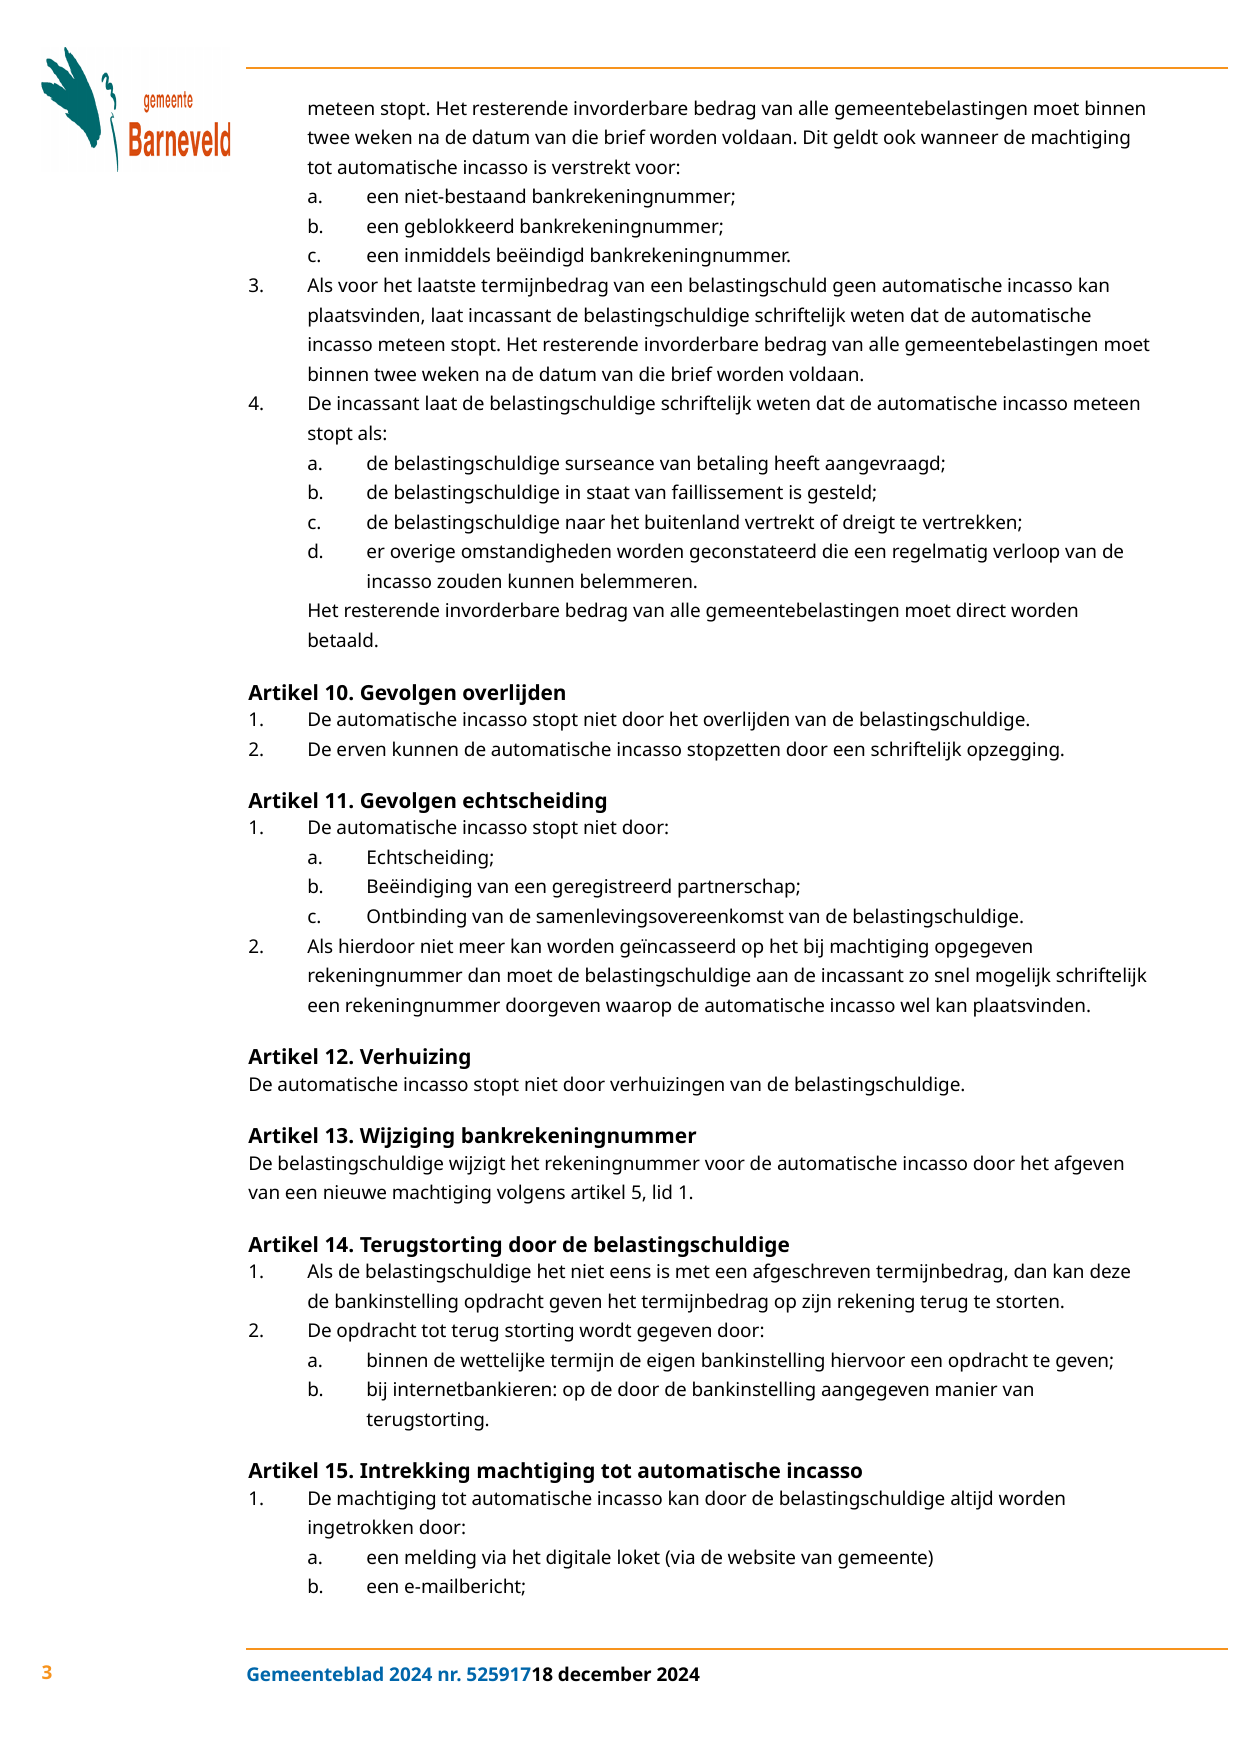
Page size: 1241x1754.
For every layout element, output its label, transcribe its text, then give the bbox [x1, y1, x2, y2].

text Artikel 12. Verhuizing [248, 1042, 1152, 1071]
list bij internetbankieren: op de door de bankinstelling aangegeven manier van terugstorting. [307, 1377, 1152, 1432]
list binnen de wettelijke termijn de eigen bankinstelling hiervoor een opdracht te geven; [307, 1347, 1152, 1373]
list Het resterende invorderbare bedrag van alle gemeentebelastingen moet direct worden betaald. [248, 598, 1152, 653]
list een melding via het digitale loket (via de website van gemeente) [307, 1544, 1152, 1570]
list de belastingschuldige naar het buitenland vertrekt of dreigt te vertrekken; [307, 509, 1152, 535]
list De automatische incasso stopt niet door het overlijden van de belastingschuldige. [248, 706, 1152, 732]
list Als de belastingschuldige het niet eens is met een afgeschreven termijnbedrag, dan kan deze de bankinstelling opdracht geven het termijnbedrag op zijn rekening terug te storten. [248, 1258, 1152, 1313]
list de belastingschuldige surseance van betaling heeft aangevraagd; [307, 450, 1152, 476]
list Echtscheiding; [307, 844, 1152, 870]
list De machtiging tot automatische incasso kan door de belastingschuldige altijd worden ingetrokken door: [248, 1485, 1152, 1540]
list de belastingschuldige in staat van faillissement is gesteld; [307, 479, 1152, 505]
list Als hierdoor niet meer kan worden geïncasseerd op het bij machtiging opgegeven rekeningnummer dan moet de belastingschuldige aan de incassant zo snel mogelijk schriftelijk een rekeningnummer doorgeven waarop de automatische incasso wel kan plaatsvinden. [248, 933, 1152, 1018]
text Artikel 14. Terugstorting door de belastingschuldige [248, 1230, 1152, 1258]
list De automatische incasso stopt niet door: [248, 814, 1152, 840]
list Als voor het laatste termijnbedrag van een belastingschuld geen automatische incasso kan plaatsvinden, laat incassant de belastingschuldige schriftelijk weten dat de automatische incasso meteen stopt. Het resterende invorderbare bedrag van alle gemeentebelastingen moet binnen twee weken na de datum van die brief worden voldaan. [248, 272, 1152, 387]
text De automatische incasso stopt niet door verhuizingen van de belastingschuldige. [248, 1071, 1152, 1097]
list De erven kunnen de automatische incasso stopzetten door een schriftelijk opzegging. [248, 736, 1152, 761]
picture [41, 47, 231, 172]
list er overige omstandigheden worden geconstateerd die een regelmatig verloop van de incasso zouden kunnen belemmeren. [307, 538, 1152, 594]
list Ontbinding van de samenlevingsovereenkomst van de belastingschuldige. [307, 903, 1152, 929]
text Artikel 13. Wijziging bankrekeningnummer [248, 1121, 1152, 1150]
list Beëindiging van een geregistreerd partnerschap; [307, 874, 1152, 899]
text Artikel 15. Intrekking machtiging tot automatische incasso [248, 1457, 1152, 1485]
text Artikel 11. Gevolgen echtscheiding [248, 786, 1152, 814]
list een inmiddels beëindigd bankrekeningnummer. [307, 243, 1152, 268]
text Artikel 10. Gevolgen overlijden [248, 678, 1152, 706]
list De opdracht tot terug storting wordt gegeven door: [248, 1317, 1152, 1343]
list meteen stopt. Het resterende invorderbare bedrag van alle gemeentebelastingen moet binnen twee weken na de datum van die brief worden voldaan. Dit geldt ook wanneer de machtiging tot automatische incasso is verstrekt voor: [248, 95, 1152, 180]
list De incassant laat de belastingschuldige schriftelijk weten dat de automatische incasso meteen stopt als: [248, 391, 1152, 446]
text De belastingschuldige wijzigt het rekeningnummer voor de automatische incasso door het afgeven van een nieuwe machtiging volgens artikel 5, lid 1. [248, 1150, 1152, 1205]
list een e-mailbericht; [307, 1574, 1152, 1599]
list een niet-bestaand bankrekeningnummer; [307, 183, 1152, 209]
list een geblokkeerd bankrekeningnummer; [307, 213, 1152, 239]
